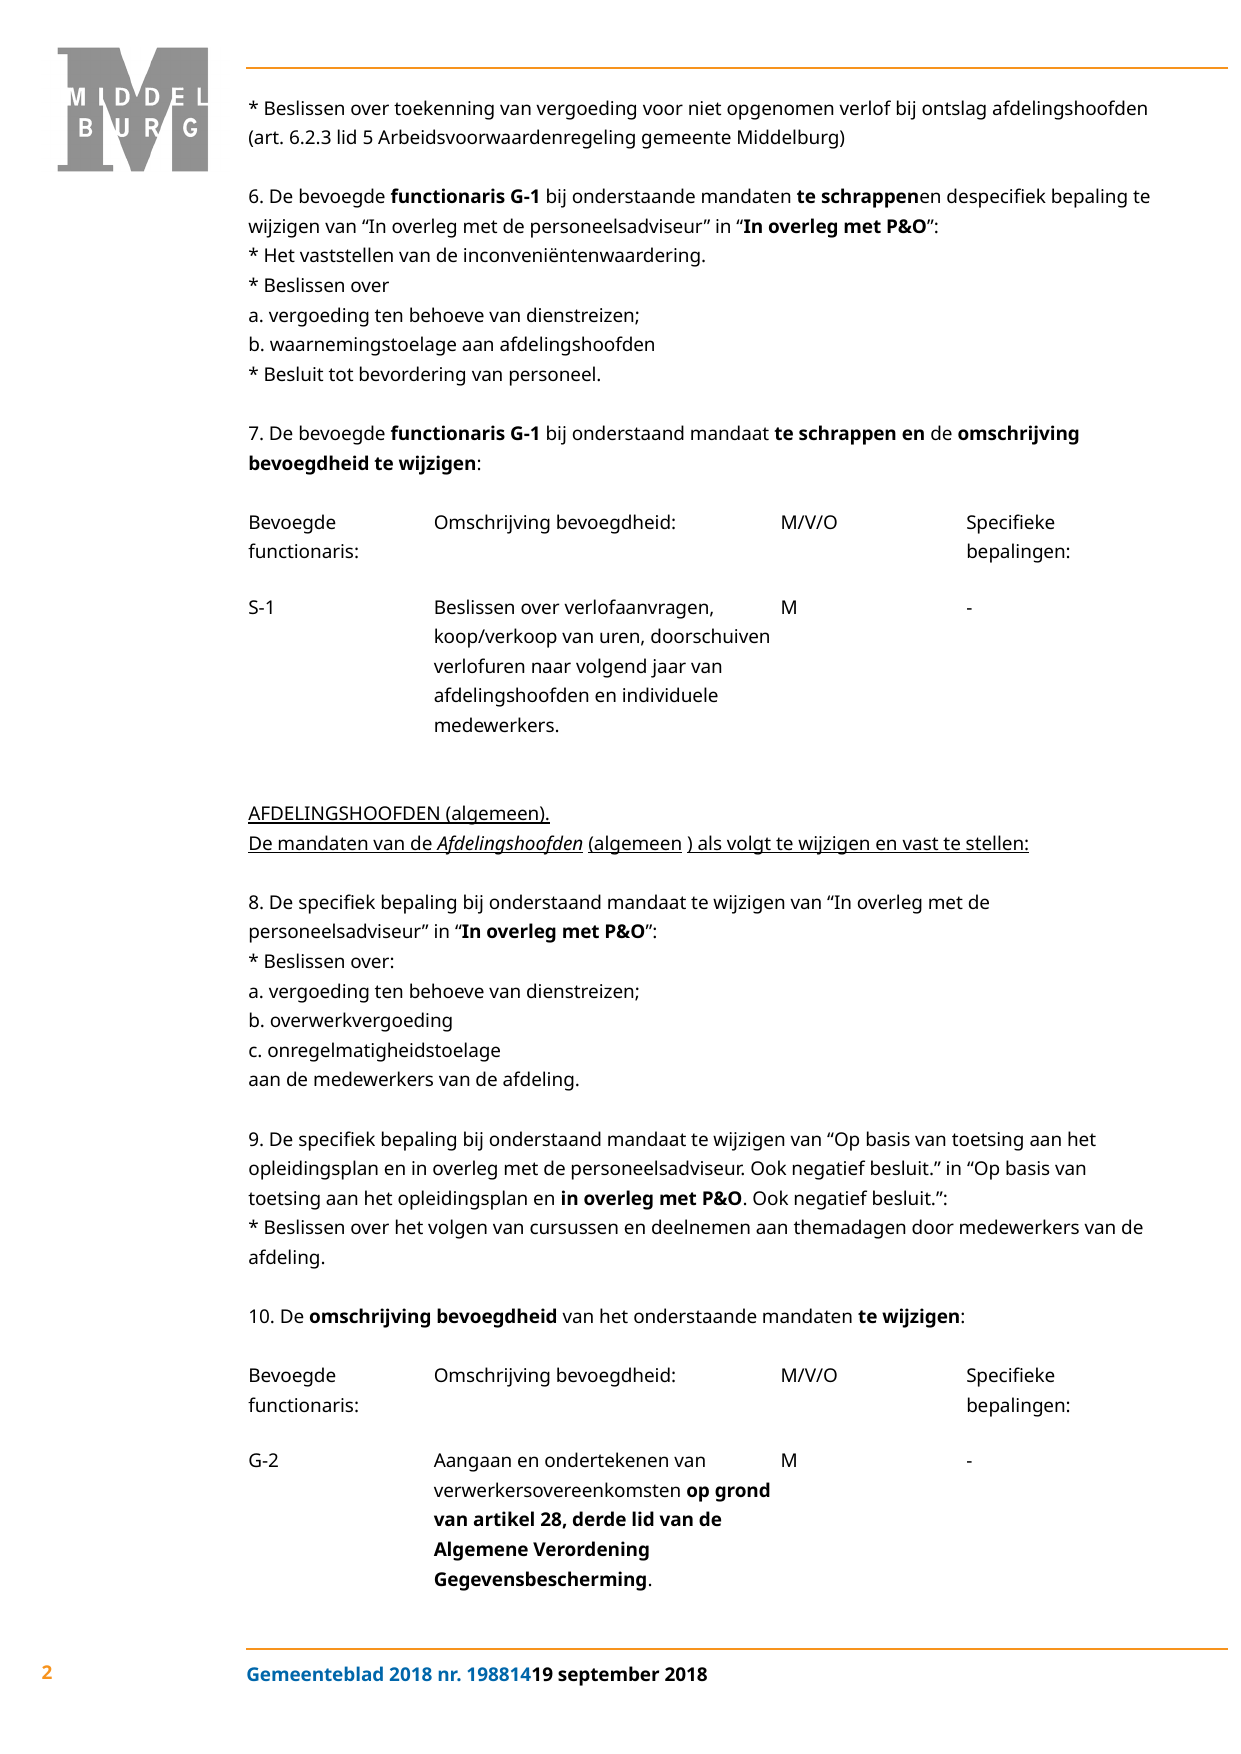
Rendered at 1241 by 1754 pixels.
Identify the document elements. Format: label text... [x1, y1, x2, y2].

text 6. De bevoegde functionaris G-1 bij onderstaande mandaten te schrappenen despecifiek bepaling te wijzigen van “In overleg met de personeelsadviseur” in “In overleg met P&O”: [248, 183, 1152, 239]
table_cell M [780, 1418, 966, 1592]
text * Beslissen over [248, 272, 1152, 298]
text b. overwerkvergoeding [248, 1007, 1152, 1033]
table_header Omschrijving bevoegdheid: [434, 509, 780, 564]
table_header Specifieke bepalingen: [966, 509, 1152, 564]
table_header Omschrijving bevoegdheid: [434, 1363, 780, 1418]
table_cell G-2 [248, 1418, 433, 1592]
table_header Bevoegde functionaris: [248, 509, 433, 564]
table_cell Aangaan en ondertekenen van verwerkersovereenkomsten op grond van artikel 28, derde lid van de Algemene Verordening Gegevensbescherming. [434, 1418, 780, 1592]
text b. waarnemingstoelage aan afdelingshoofden [248, 331, 1152, 357]
text 9. De specifiek bepaling bij onderstaand mandaat te wijzigen van “Op basis van toetsing aan het opleidingsplan en in overleg met de personeelsadviseur. Ook negatief besluit.” in “Op basis van toetsing aan het opleidingsplan en in overleg met P&O. Ook negatief besluit.”: [248, 1126, 1152, 1211]
table_header Specifieke bepalingen: [966, 1363, 1152, 1418]
text a. vergoeding ten behoeve van dienstreizen; [248, 978, 1152, 1004]
text 7. De bevoegde functionaris G-1 bij onderstaand mandaat te schrappen en de omschrijving bevoegdheid te wijzigen: [248, 420, 1152, 476]
table_cell - [966, 564, 1152, 768]
text 10. De omschrijving bevoegdheid van het onderstaande mandaten te wijzigen: [248, 1303, 1152, 1329]
text * Beslissen over toekenning van vergoeding voor niet opgenomen verlof bij ontslag afdelingshoofden (art. 6.2.3 lid 5 Arbeidsvoorwaardenregeling gemeente Middelburg) [248, 95, 1152, 150]
text aan de medewerkers van de afdeling. [248, 1067, 1152, 1092]
text * Beslissen over het volgen van cursussen en deelnemen aan themadagen door medewerkers van de afdeling. [248, 1214, 1152, 1270]
table_header M/V/O [780, 509, 966, 564]
text AFDELINGSHOOFDEN (algemeen). [248, 800, 1152, 826]
text De mandaten van de Afdelingshoofden (algemeen ) als volgt te wijzigen en vast te stellen: [248, 830, 1152, 856]
table_header Bevoegde functionaris: [248, 1363, 433, 1418]
text c. onregelmatigheidstoelage [248, 1037, 1152, 1063]
text 8. De specifiek bepaling bij onderstaand mandaat te wijzigen van “In overleg met de personeelsadviseur” in “In overleg met P&O”: [248, 889, 1152, 944]
table_cell M [780, 564, 966, 768]
text a. vergoeding ten behoeve van dienstreizen; [248, 302, 1152, 328]
table_cell Beslissen over verlofaanvragen, koop/verkoop van uren, doorschuiven verlofuren naar volgend jaar van afdelingshoofden en individuele medewerkers. [434, 564, 780, 768]
table_cell S-1 [248, 564, 433, 768]
table_header M/V/O [780, 1363, 966, 1418]
text * Beslissen over: [248, 948, 1152, 974]
picture [41, 47, 231, 172]
text * Het vaststellen van de inconveniëntenwaardering. [248, 243, 1152, 268]
table_cell - [966, 1418, 1152, 1592]
text * Besluit tot bevordering van personeel. [248, 361, 1152, 387]
